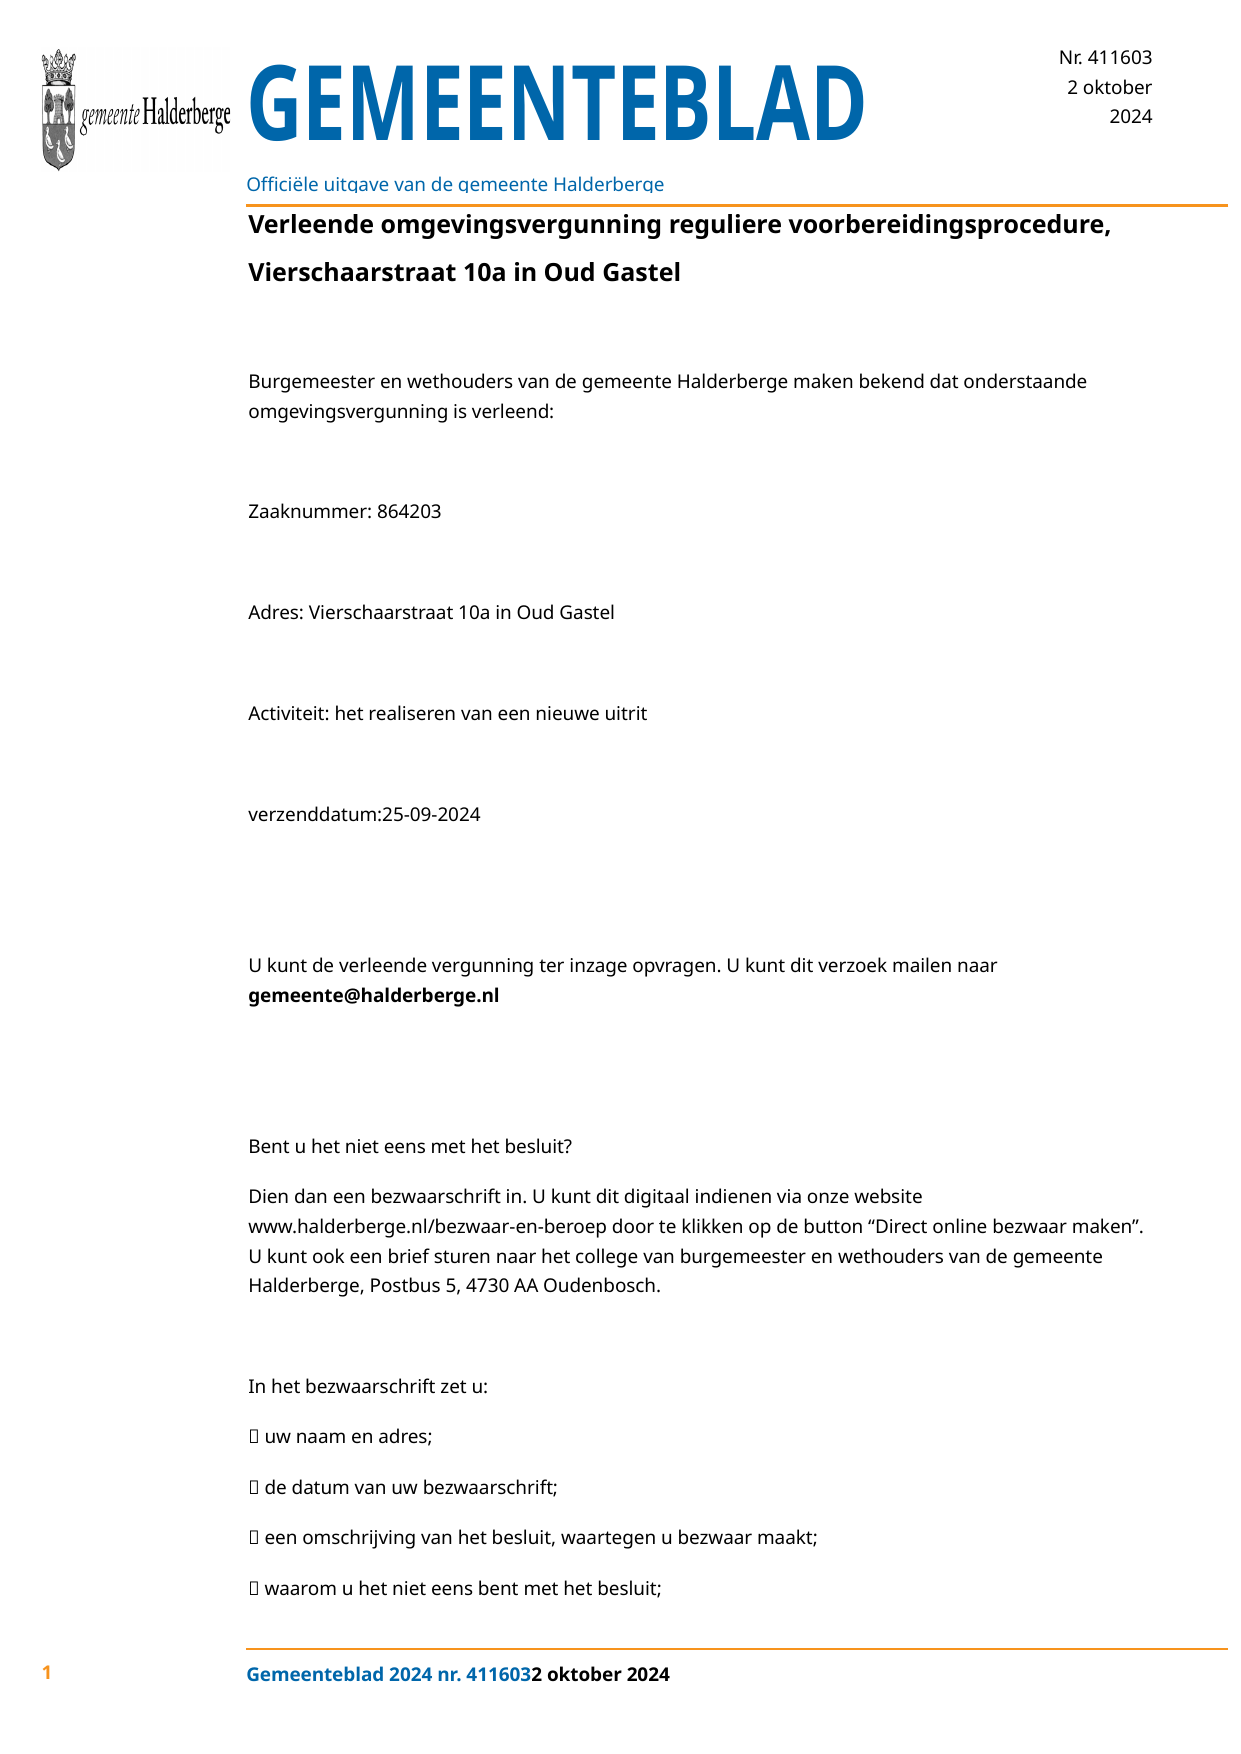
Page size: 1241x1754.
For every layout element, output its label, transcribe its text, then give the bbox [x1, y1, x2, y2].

text Bent u het niet eens met het besluit? [248, 1133, 1152, 1159]
text verzenddatum:25-09-2024 [248, 801, 1152, 827]
text In het bezwaarschrift zet u: [248, 1373, 1152, 1399]
text  de datum van uw bezwaarschrift; [248, 1474, 1152, 1500]
text Adres: Vierschaarstraat 10a in Oud Gastel [248, 599, 1152, 625]
text Activiteit: het realiseren van een nieuwe uitrit [248, 700, 1152, 726]
text U kunt de verleende vergunning ter inzage opvragen. U kunt dit verzoek mailen naar gemeente@halderberge.nl [248, 952, 1152, 1008]
text Burgemeester en wethouders van de gemeente Halderberge maken bekend dat onderstaande omgevingsvergunning is verleend: [248, 368, 1152, 424]
text  waarom u het niet eens bent met het besluit; [248, 1575, 1152, 1601]
picture [41, 47, 231, 172]
text Dien dan een bezwaarschrift in. U kunt dit digitaal indienen via onze website www.halderberge.nl/bezwaar-en-beroep door te klikken op de button “Direct online bezwaar maken”. U kunt ook een brief sturen naar het college van burgemeester en wethouders van de gemeente Halderberge, Postbus 5, 4730 AA Oudenbosch. [248, 1184, 1152, 1298]
text Verleende omgevingsvergunning reguliere voorbereidingsprocedure, Vierschaarstraat 10a in Oud Gastel [248, 207, 1152, 288]
text Zaaknummer: 864203 [248, 499, 1152, 524]
text  uw naam en adres; [248, 1424, 1152, 1449]
text  een omschrijving van het besluit, waartegen u bezwaar maakt; [248, 1524, 1152, 1550]
